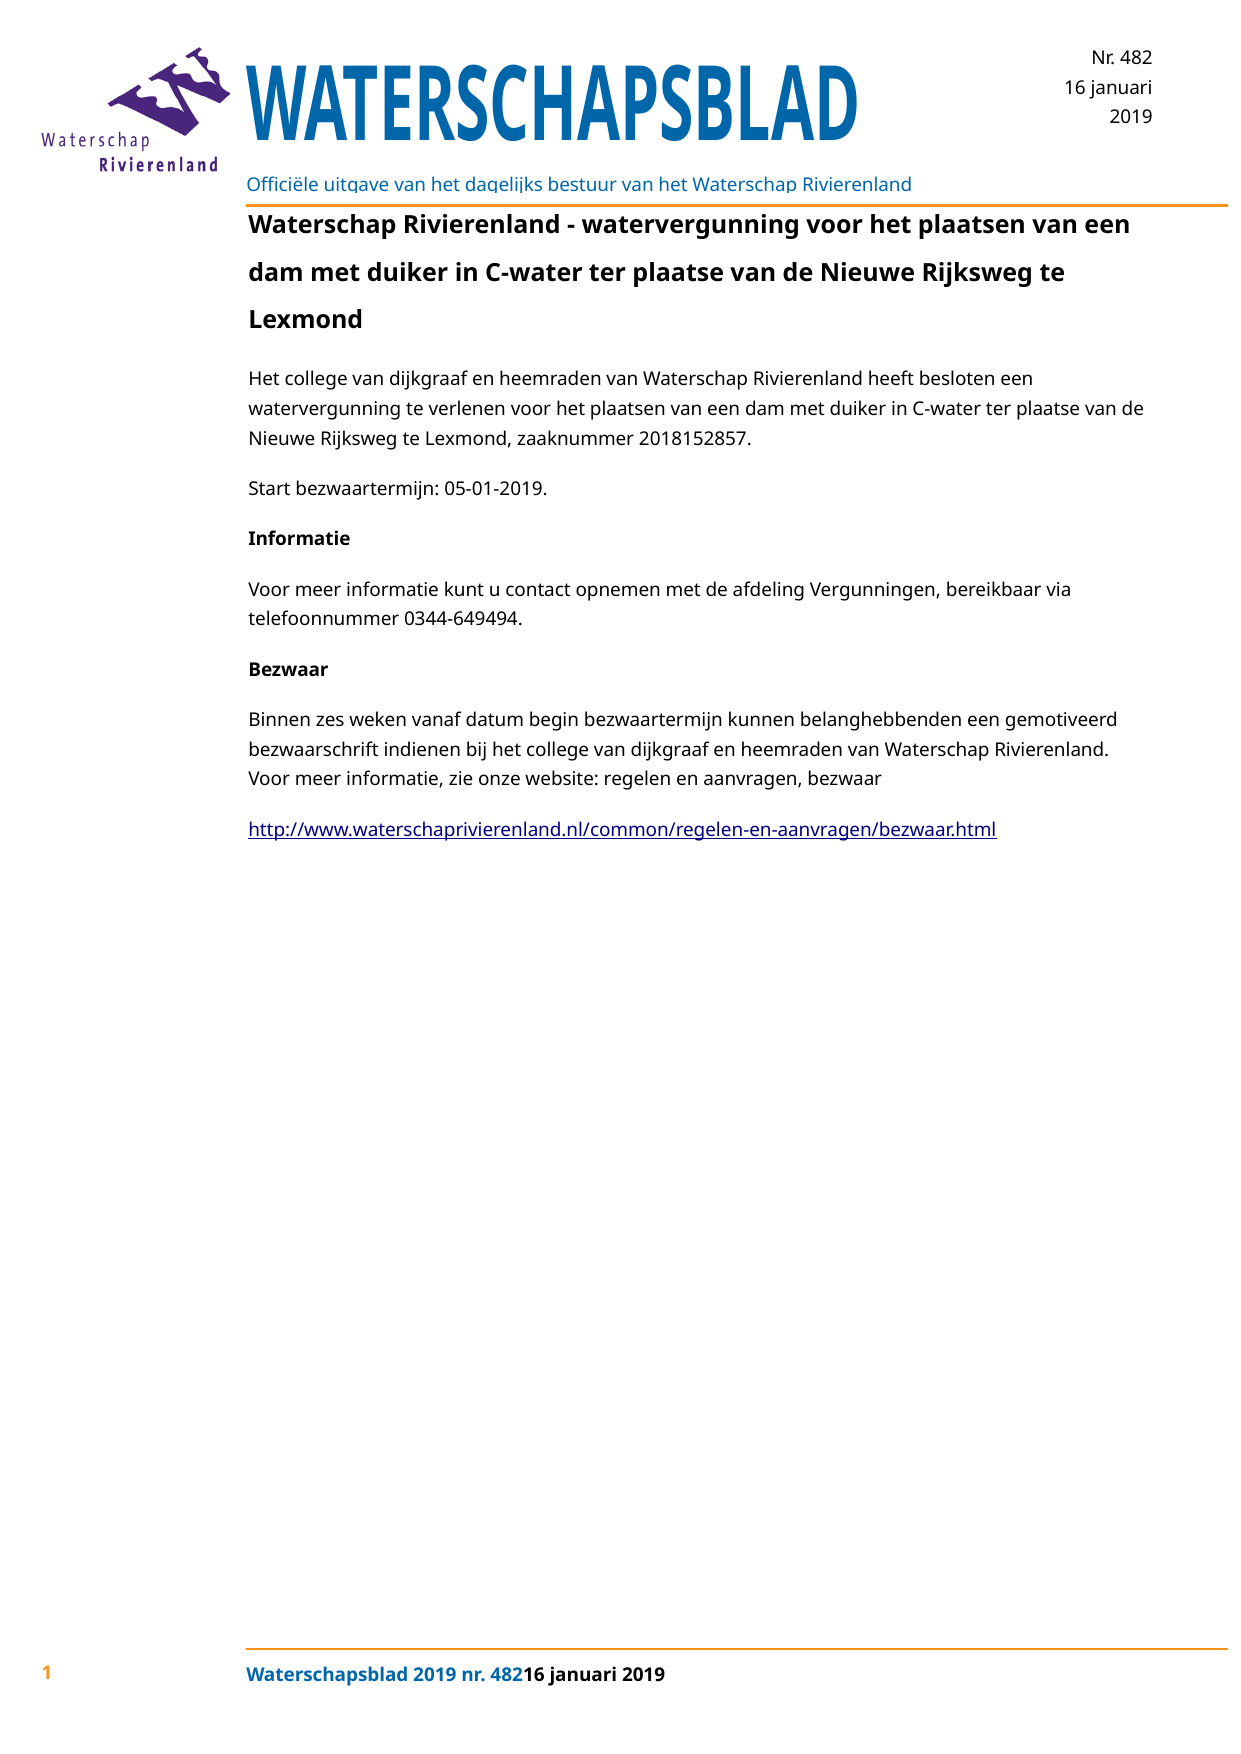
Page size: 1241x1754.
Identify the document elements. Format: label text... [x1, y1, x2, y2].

picture [41, 47, 231, 172]
text Voor meer informatie kunt u contact opnemen met de afdeling Vergunningen, bereikbaar via telefoonnummer 0344-649494. [248, 576, 1152, 631]
text Bezwaar [248, 656, 1152, 682]
text Informatie [248, 526, 1152, 551]
text Waterschap Rivierenland - watervergunning voor het plaatsen van een dam met duiker in C-water ter plaatse van de Nieuwe Rijksweg te Lexmond [248, 207, 1152, 336]
text http://www.waterschaprivierenland.nl/common/regelen-en-aanvragen/bezwaar.html [248, 816, 1152, 842]
text Binnen zes weken vanaf datum begin bezwaartermijn kunnen belanghebbenden een gemotiveerd bezwaarschrift indienen bij het college van dijkgraaf en heemraden van Waterschap Rivierenland. Voor meer informatie, zie onze website: regelen en aanvragen, bezwaar [248, 706, 1152, 791]
text Start bezwaartermijn: 05-01-2019. [248, 475, 1152, 501]
text Het college van dijkgraaf en heemraden van Waterschap Rivierenland heeft besloten een watervergunning te verlenen voor het plaatsen van een dam met duiker in C-water ter plaatse van de Nieuwe Rijksweg te Lexmond, zaaknummer 2018152857. [248, 366, 1152, 450]
